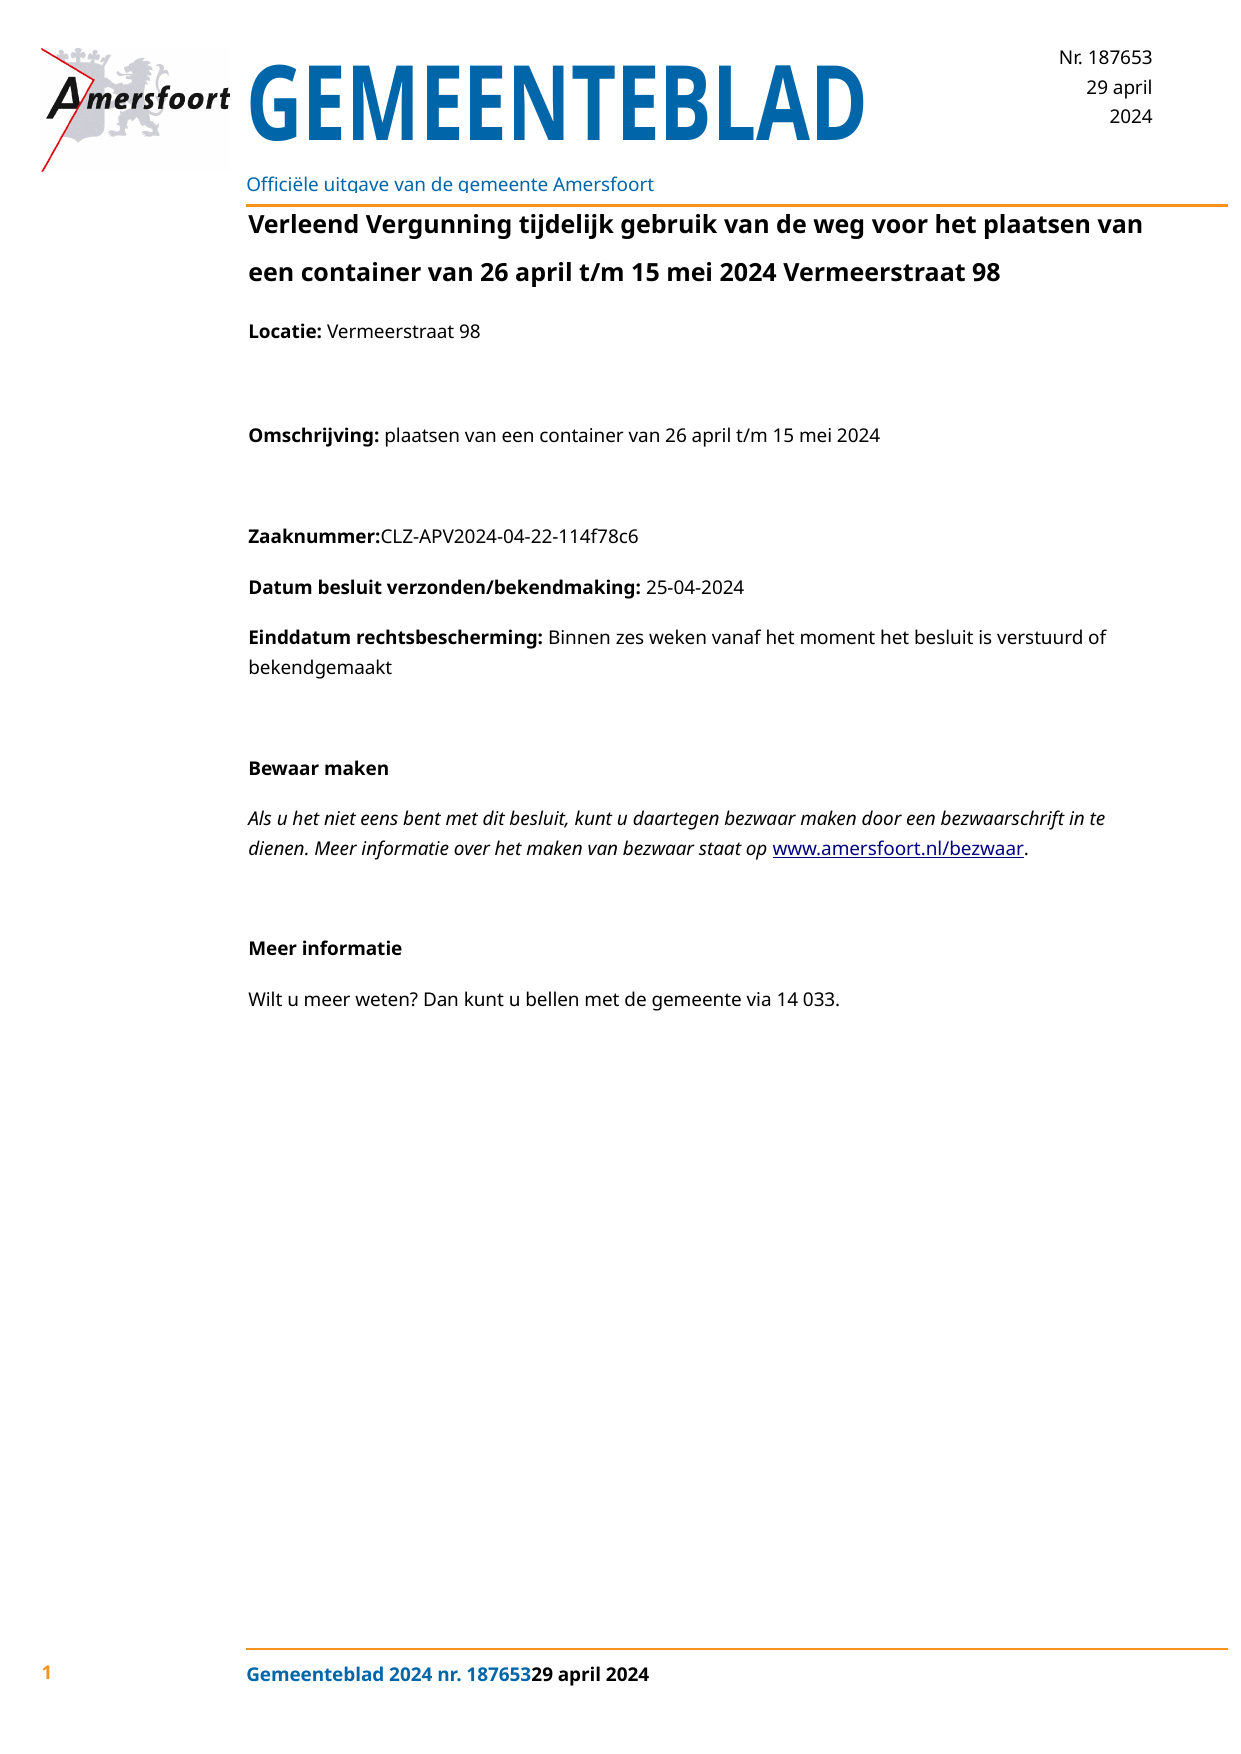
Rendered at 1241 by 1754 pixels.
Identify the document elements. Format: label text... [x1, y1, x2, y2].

text Als u het niet eens bent met dit besluit, kunt u daartegen bezwaar maken door een bezwaarschrift in te dienen. Meer informatie over het maken van bezwaar staat op www.amersfoort.nl/bezwaar. [248, 805, 1152, 861]
text Zaaknummer:CLZ-APV2024-04-22-114f78c6 [248, 523, 1152, 549]
text ﻿Omschrijving: plaatsen van een container van 26 april t/m 15 mei 2024 [248, 419, 1152, 448]
text Bewaar maken [248, 755, 1152, 781]
text Locatie: Vermeerstraat 98 [248, 318, 1152, 344]
text Meer informatie [248, 936, 1152, 961]
text Datum besluit verzonden/bekendmaking: 25-04-2024 [248, 574, 1152, 600]
picture [41, 47, 231, 172]
text Verleend Vergunning tijdelijk gebruik van de weg voor het plaatsen van een container van 26 april t/m 15 mei 2024 Vermeerstraat 98 [248, 207, 1152, 288]
text Wilt u meer weten? Dan kunt u bellen met de gemeente via 14 033. [248, 986, 1152, 1012]
text Einddatum rechtsbescherming: Binnen zes weken vanaf het moment het besluit is verstuurd of bekendgemaakt [248, 624, 1152, 680]
